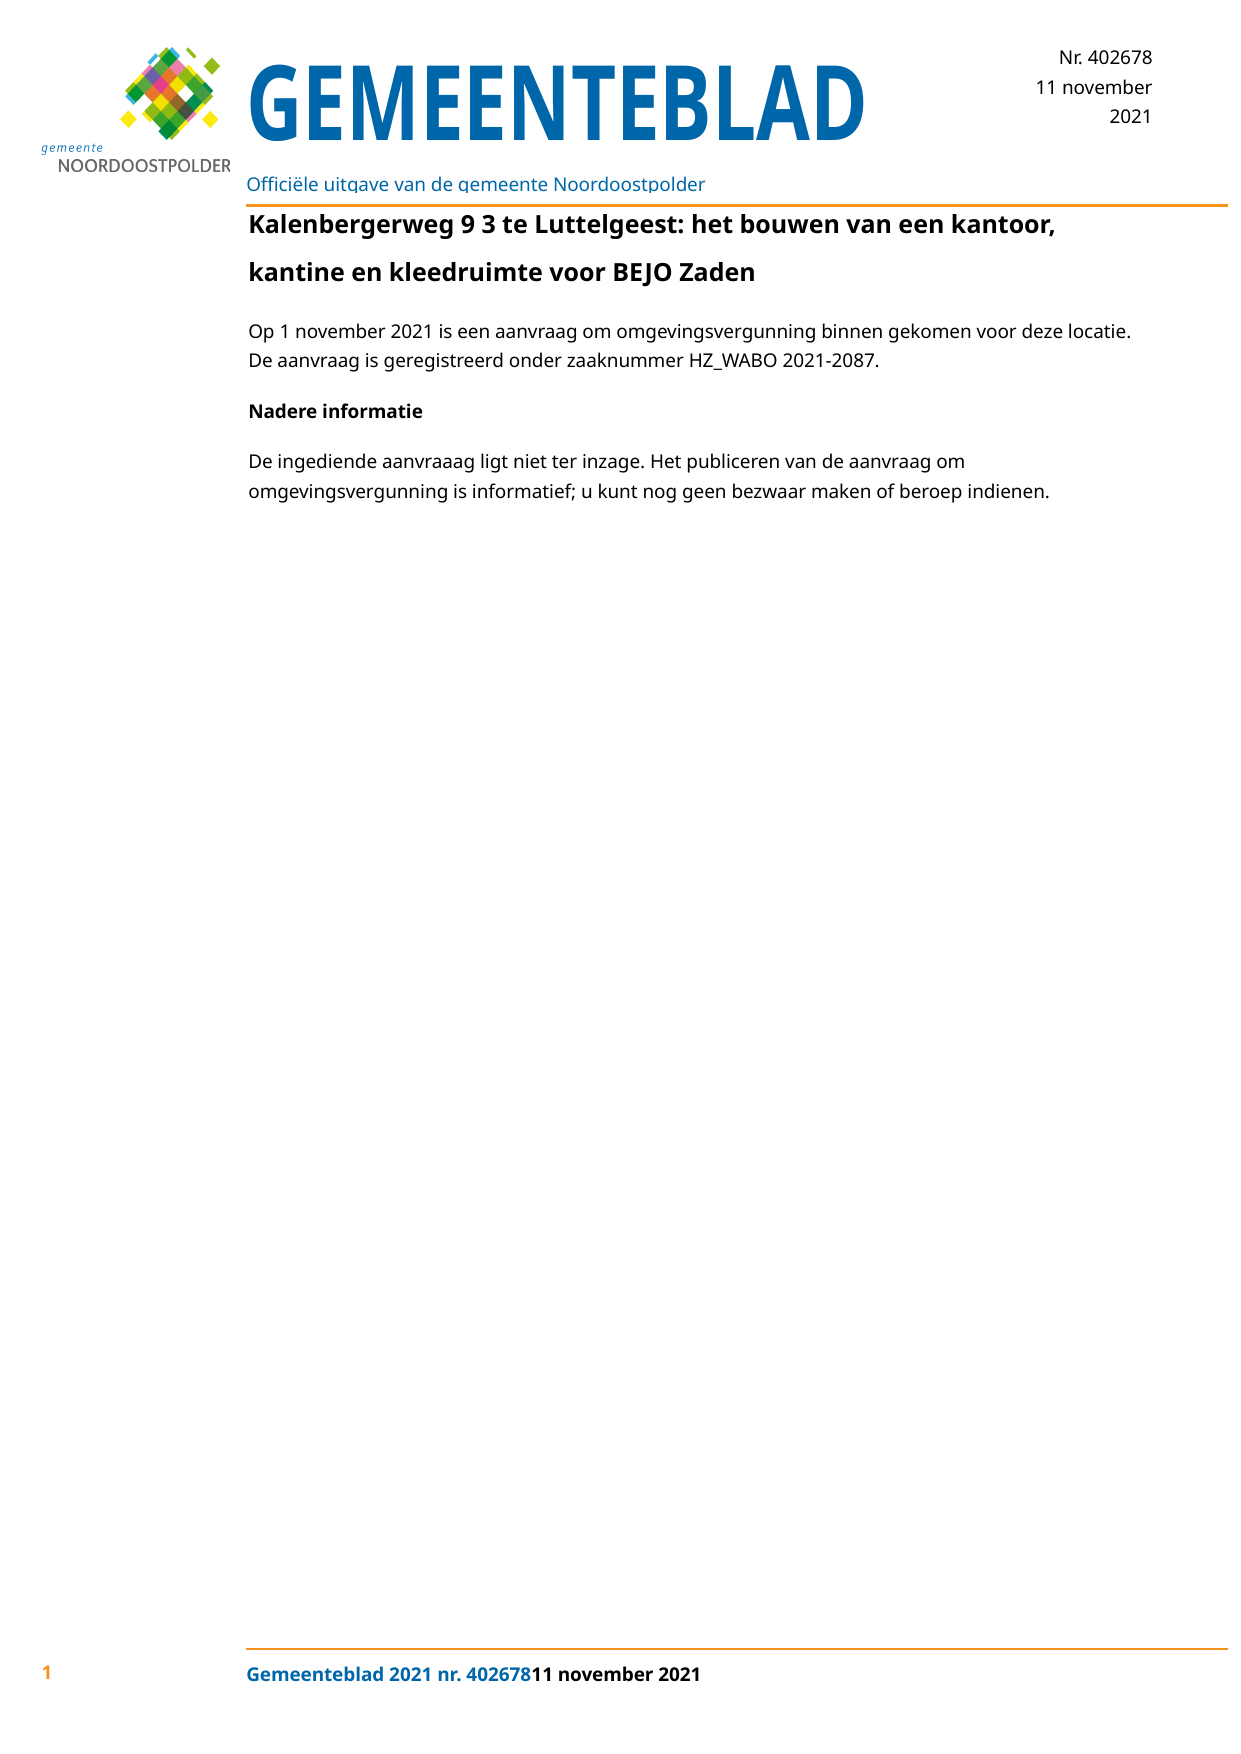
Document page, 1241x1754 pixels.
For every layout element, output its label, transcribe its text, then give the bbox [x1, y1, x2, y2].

text De ingediende aanvraaag ligt niet ter inzage. Het publiceren van de aanvraag om omgevingsvergunning is informatief; u kunt nog geen bezwaar maken of beroep indienen. [248, 448, 1152, 504]
text Nadere informatie [248, 398, 1152, 424]
text Op 1 november 2021 is een aanvraag om omgevingsvergunning binnen gekomen voor deze locatie. De aanvraag is geregistreerd onder zaaknummer HZ_WABO 2021-2087. [248, 318, 1152, 373]
picture [41, 47, 231, 172]
text Kalenbergerweg 9 3 te Luttelgeest: het bouwen van een kantoor, kantine en kleedruimte voor BEJO Zaden [248, 207, 1152, 288]
